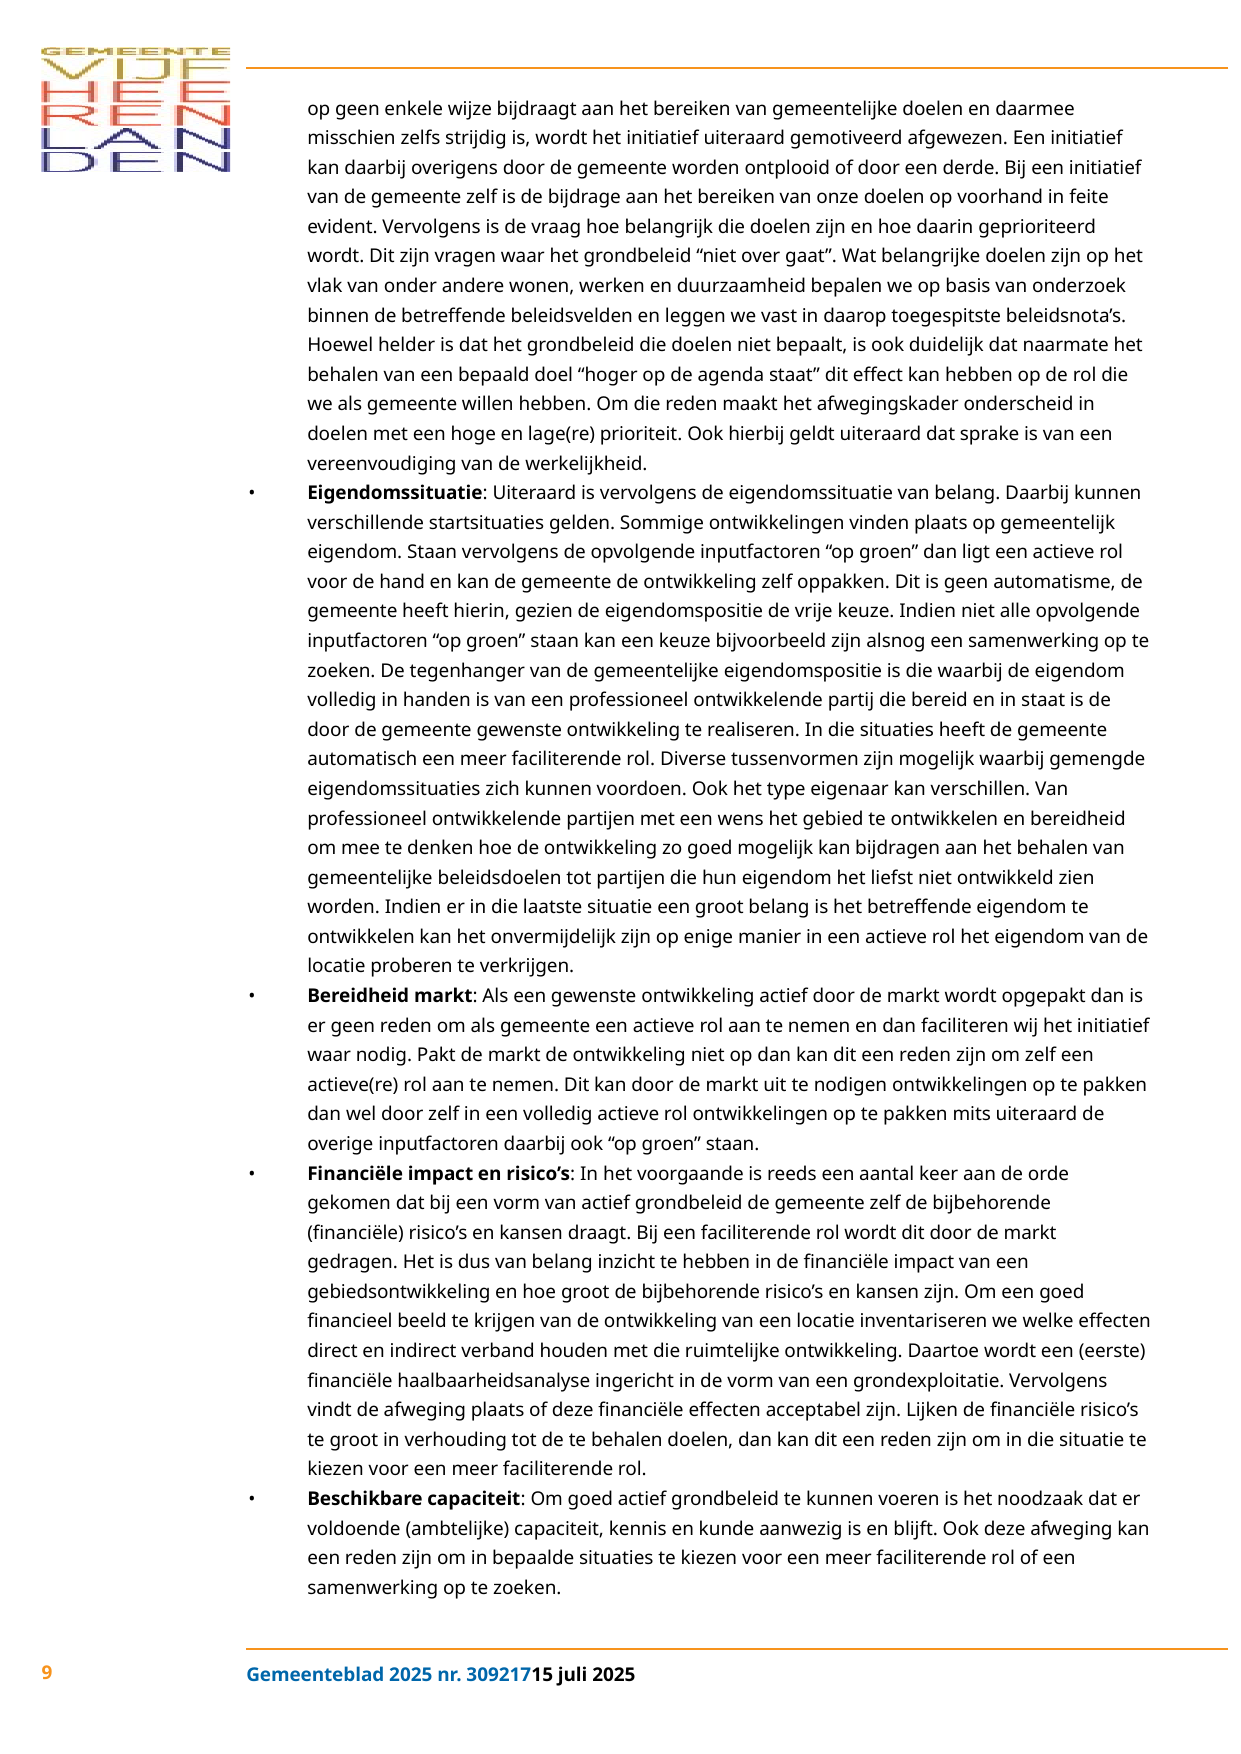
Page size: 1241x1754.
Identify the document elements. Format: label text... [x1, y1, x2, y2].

list Financiële impact en risico’s: In het voorgaande is reeds een aantal keer aan de orde gekomen dat bij een vorm van actief grondbeleid de gemeente zelf de bijbehorende (financiële) risico’s en kansen draagt. Bij een faciliterende rol wordt dit door de markt gedragen. Het is dus van belang inzicht te hebben in de financiële impact van een gebiedsontwikkeling en hoe groot de bijbehorende risico’s en kansen zijn. Om een goed financieel beeld te krijgen van de ontwikkeling van een locatie inventariseren we welke effecten direct en indirect verband houden met die ruimtelijke ontwikkeling. Daartoe wordt een (eerste) financiële haalbaarheidsanalyse ingericht in de vorm van een grondexploitatie. Vervolgens vindt de afweging plaats of deze financiële effecten acceptabel zijn. Lijken de financiële risico’s te groot in verhouding tot de te behalen doelen, dan kan dit een reden zijn om in die situatie te kiezen voor een meer faciliterende rol. [248, 1160, 1152, 1481]
list Eigendomssituatie: Uiteraard is vervolgens de eigendomssituatie van belang. Daarbij kunnen verschillende startsituaties gelden. Sommige ontwikkelingen vinden plaats op gemeentelijk eigendom. Staan vervolgens de opvolgende inputfactoren “op groen” dan ligt een actieve rol voor de hand en kan de gemeente de ontwikkeling zelf oppakken. Dit is geen automatisme, de gemeente heeft hierin, gezien de eigendomspositie de vrije keuze. Indien niet alle opvolgende inputfactoren “op groen” staan kan een keuze bijvoorbeeld zijn alsnog een samenwerking op te zoeken. De tegenhanger van de gemeentelijke eigendomspositie is die waarbij de eigendom volledig in handen is van een professioneel ontwikkelende partij die bereid en in staat is de door de gemeente gewenste ontwikkeling te realiseren. In die situaties heeft de gemeente automatisch een meer faciliterende rol. Diverse tussenvormen zijn mogelijk waarbij gemengde eigendomssituaties zich kunnen voordoen. Ook het type eigenaar kan verschillen. Van professioneel ontwikkelende partijen met een wens het gebied te ontwikkelen en bereidheid om mee te denken hoe de ontwikkeling zo goed mogelijk kan bijdragen aan het behalen van gemeentelijke beleidsdoelen tot partijen die hun eigendom het liefst niet ontwikkeld zien worden. Indien er in die laatste situatie een groot belang is het betreffende eigendom te ontwikkelen kan het onvermijdelijk zijn op enige manier in een actieve rol het eigendom van de locatie proberen te verkrijgen. [248, 479, 1152, 978]
list Beschikbare capaciteit: Om goed actief grondbeleid te kunnen voeren is het noodzaak dat er voldoende (ambtelijke) capaciteit, kennis en kunde aanwezig is en blijft. Ook deze afweging kan een reden zijn om in bepaalde situaties te kiezen voor een meer faciliterende rol of een samenwerking op te zoeken. [248, 1485, 1152, 1600]
picture [41, 47, 231, 172]
list op geen enkele wijze bijdraagt aan het bereiken van gemeentelijke doelen en daarmee misschien zelfs strijdig is, wordt het initiatief uiteraard gemotiveerd afgewezen. Een initiatief kan daarbij overigens door de gemeente worden ontplooid of door een derde. Bij een initiatief van de gemeente zelf is de bijdrage aan het bereiken van onze doelen op voorhand in feite evident. Vervolgens is de vraag hoe belangrijk die doelen zijn en hoe daarin geprioriteerd wordt. Dit zijn vragen waar het grondbeleid “niet over gaat”. Wat belangrijke doelen zijn op het vlak van onder andere wonen, werken en duurzaamheid bepalen we op basis van onderzoek binnen de betreffende beleidsvelden en leggen we vast in daarop toegespitste beleidsnota’s. Hoewel helder is dat het grondbeleid die doelen niet bepaalt, is ook duidelijk dat naarmate het behalen van een bepaald doel “hoger op de agenda staat” dit effect kan hebben op de rol die we als gemeente willen hebben. Om die reden maakt het afwegingskader onderscheid in doelen met een hoge en lage(re) prioriteit. Ook hierbij geldt uiteraard dat sprake is van een vereenvoudiging van de werkelijkheid. [248, 95, 1152, 476]
list Bereidheid markt: Als een gewenste ontwikkeling actief door de markt wordt opgepakt dan is er geen reden om als gemeente een actieve rol aan te nemen en dan faciliteren wij het initiatief waar nodig. Pakt de markt de ontwikkeling niet op dan kan dit een reden zijn om zelf een actieve(re) rol aan te nemen. Dit kan door de markt uit te nodigen ontwikkelingen op te pakken dan wel door zelf in een volledig actieve rol ontwikkelingen op te pakken mits uiteraard de overige inputfactoren daarbij ook “op groen” staan. [248, 982, 1152, 1156]
